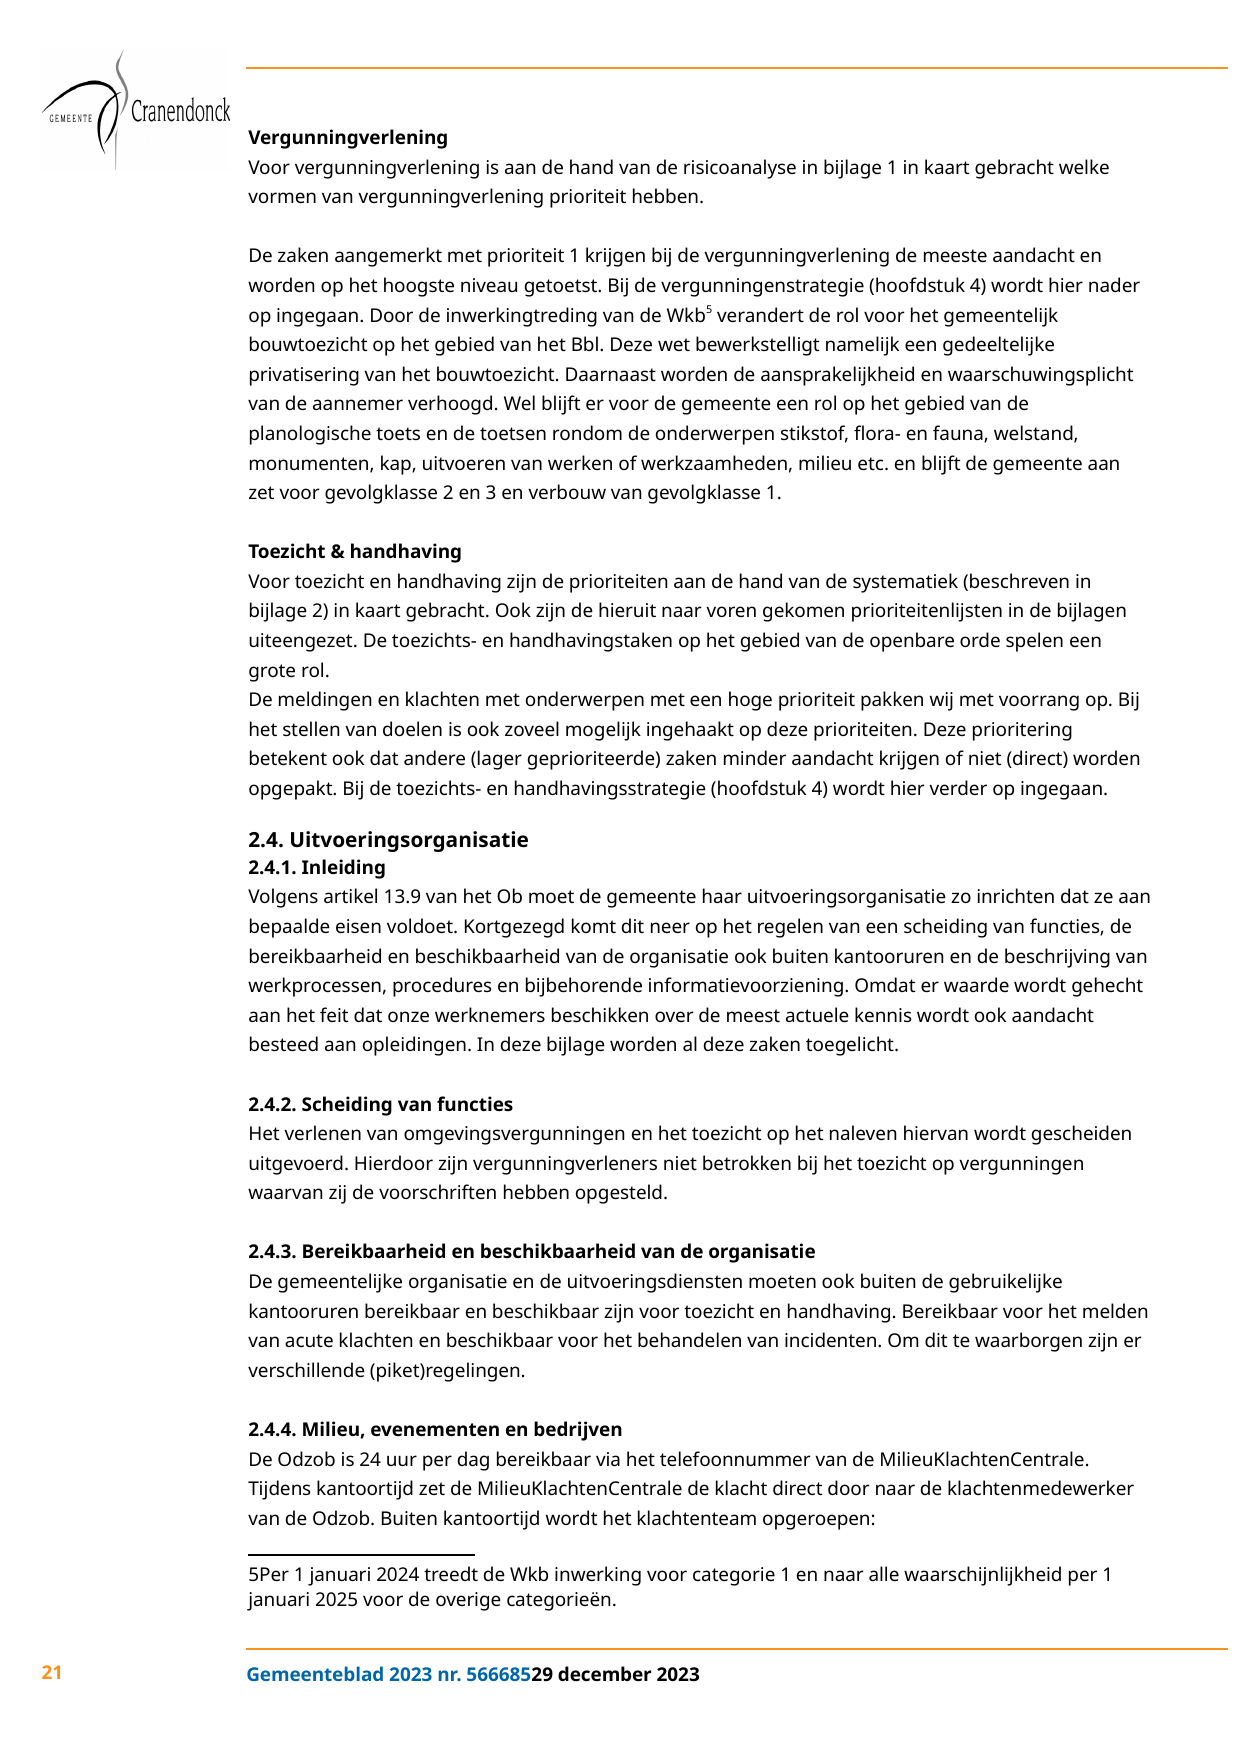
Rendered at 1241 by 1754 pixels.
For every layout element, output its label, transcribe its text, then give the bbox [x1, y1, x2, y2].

text Volgens artikel 13.9 van het Ob moet de gemeente haar uitvoeringsorganisatie zo inrichten dat ze aan bepaalde eisen voldoet. Kortgezegd komt dit neer op het regelen van een scheiding van functies, de bereikbaarheid en beschikbaarheid van de organisatie ook buiten kantooruren en de beschrijving van werkprocessen, procedures en bijbehorende informatievoorziening. Omdat er waarde wordt gehecht aan het feit dat onze werknemers beschikken over de meest actuele kennis wordt ook aandacht besteed aan opleidingen. In deze bijlage worden al deze zaken toegelicht. [248, 884, 1152, 1057]
text Vergunningverlening [248, 124, 1152, 150]
text 2.4.3. Bereikbaarheid en beschikbaarheid van de organisatie [248, 1239, 1152, 1264]
text Toezicht & handhaving [248, 538, 1152, 564]
text 2.4. Uitvoeringsorganisatie [248, 826, 1152, 854]
text 2.4.2. Scheiding van functies [248, 1091, 1152, 1116]
picture [41, 47, 231, 172]
text De Odzob is 24 uur per dag bereikbaar via het telefoonnummer van de MilieuKlachtenCentrale. Tijdens kantoortijd zet de MilieuKlachtenCentrale de klacht direct door naar de klachtenmedewerker van de Odzob. Buiten kantoortijd wordt het klachtenteam opgeroepen: [248, 1446, 1152, 1531]
text 2.4.1. Inleiding [248, 854, 1152, 880]
text Voor vergunningverlening is aan de hand van de risicoanalyse in bijlage 1 in kaart gebracht welke vormen van vergunningverlening prioriteit hebben. [248, 154, 1152, 209]
text De gemeentelijke organisatie en de uitvoeringsdiensten moeten ook buiten de gebruikelijke kantooruren bereikbaar en beschikbaar zijn voor toezicht en handhaving. Bereikbaar voor het melden van acute klachten en beschikbaar voor het behandelen van incidenten. Om dit te waarborgen zijn er verschillende (piket)regelingen. [248, 1268, 1152, 1383]
text 2.4.4. Milieu, evenementen en bedrijven [248, 1416, 1152, 1442]
text Per 1 januari 2024 treedt de Wkb inwerking voor categorie 1 en naar alle waarschijnlijkheid per 1 januari 2025 voor de overige categorieën. [248, 1561, 1152, 1612]
text De meldingen en klachten met onderwerpen met een hoge prioriteit pakken wij met voorrang op. Bij het stellen van doelen is ook zoveel mogelijk ingehaakt op deze prioriteiten. Deze prioritering betekent ook dat andere (lager geprioriteerde) zaken minder aandacht krijgen of niet (direct) worden opgepakt. Bij de toezichts- en handhavingsstrategie (hoofdstuk 4) wordt hier verder op ingegaan. [248, 686, 1152, 801]
text Het verlenen van omgevingsvergunningen en het toezicht op het naleven hiervan wordt gescheiden uitgevoerd. Hierdoor zijn vergunningverleners niet betrokken bij het toezicht op vergunningen waarvan zij de voorschriften hebben opgesteld. [248, 1120, 1152, 1205]
text Voor toezicht en handhaving zijn de prioriteiten aan de hand van de systematiek (beschreven in bijlage 2) in kaart gebracht. Ook zijn de hieruit naar voren gekomen prioriteitenlijsten in de bijlagen uiteengezet. De toezichts- en handhavingstaken op het gebied van de openbare orde spelen een grote rol. [248, 568, 1152, 683]
text De zaken aangemerkt met prioriteit 1 krijgen bij de vergunningverlening de meeste aandacht en worden op het hoogste niveau getoetst. Bij de vergunningenstrategie (hoofdstuk 4) wordt hier nader op ingegaan. Door de inwerkingtreding van de Wkb verandert de rol voor het gemeentelijk bouwtoezicht op het gebied van het Bbl. Deze wet bewerkstelligt namelijk een gedeeltelijke privatisering van het bouwtoezicht. Daarnaast worden de aansprakelijkheid en waarschuwingsplicht van de aannemer verhoogd. Wel blijft er voor de gemeente een rol op het gebied van de planologische toets en de toetsen rondom de onderwerpen stikstof, flora- en fauna, welstand, monumenten, kap, uitvoeren van werken of werkzaamheden, milieu etc. en blijft de gemeente aan zet voor gevolgklasse 2 en 3 en verbouw van gevolgklasse 1. [248, 243, 1152, 505]
